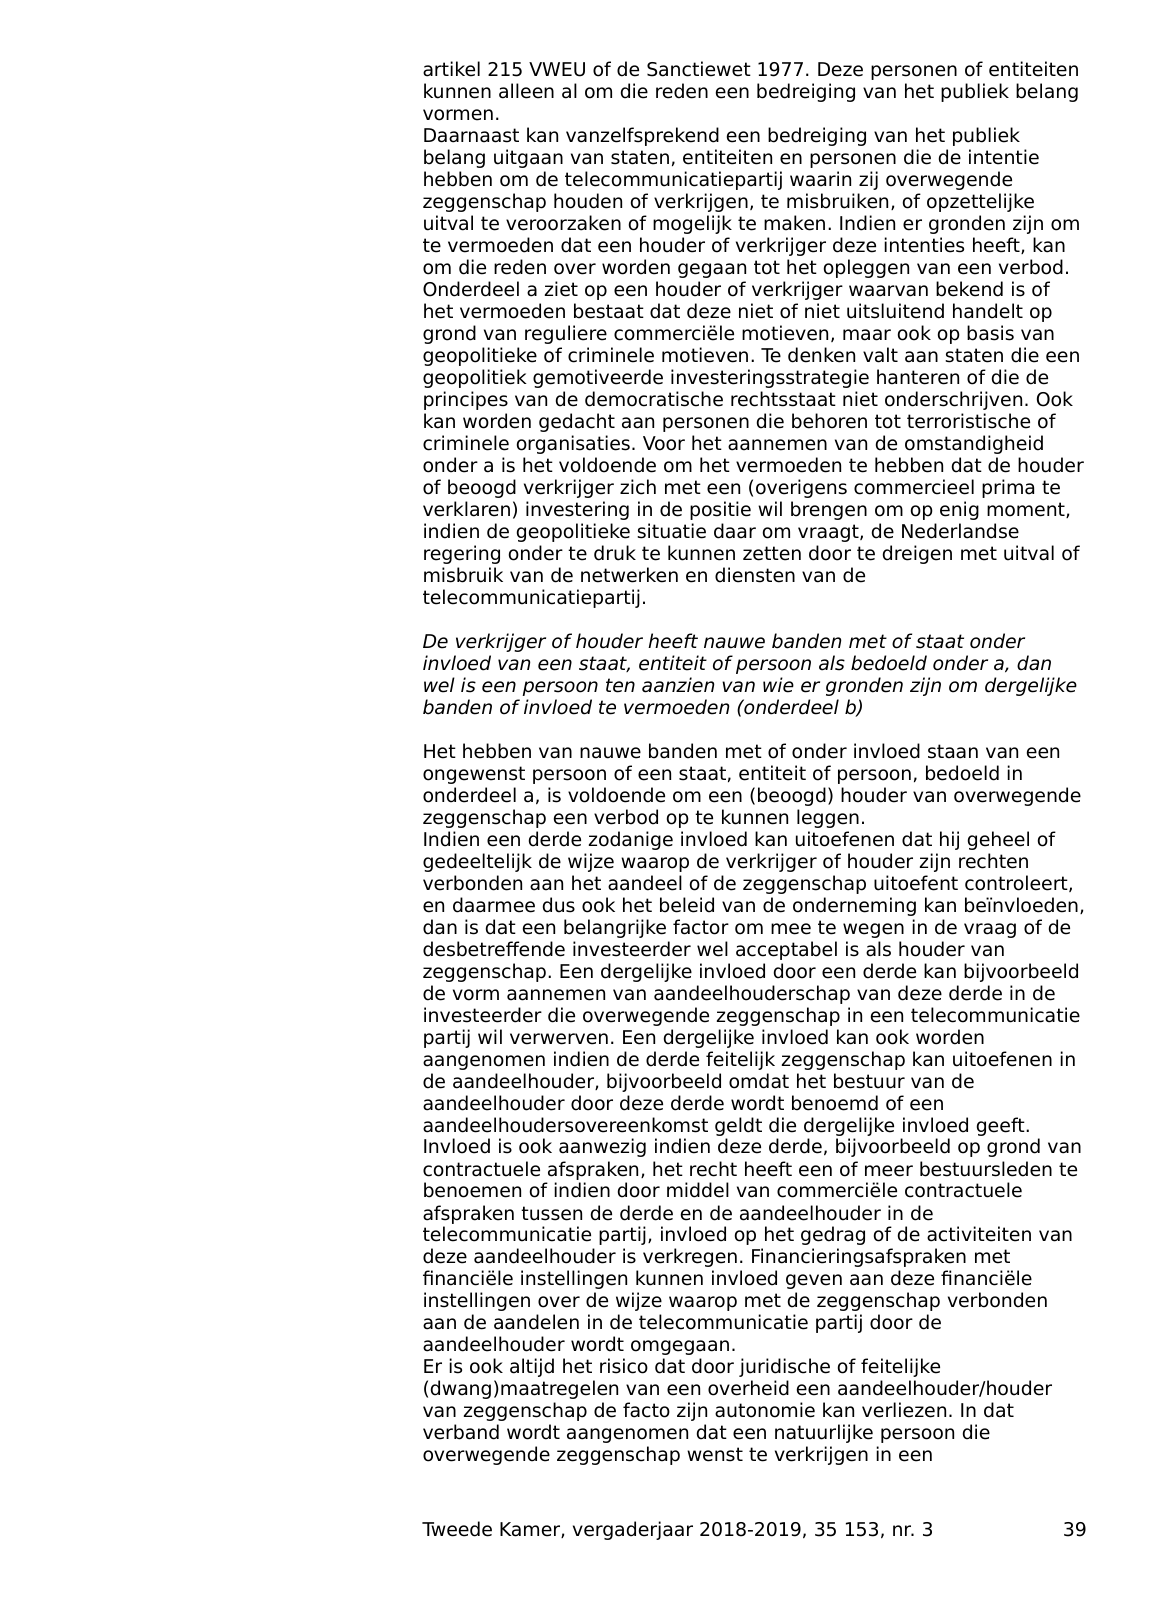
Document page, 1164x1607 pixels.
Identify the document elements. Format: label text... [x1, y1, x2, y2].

text Het hebben van nauwe banden met of onder invloed staan van een ongewenst persoon of een staat, entiteit of persoon, bedoeld in onderdeel a, is voldoende om een (beoogd) houder van overwegende zeggenschap een verbod op te kunnen leggen. [422, 741, 1087, 829]
subtitle De verkrijger of houder heeft nauwe banden met of staat onder invloed van een staat, entiteit of persoon als bedoeld onder a, dan wel is een persoon ten aanzien van wie er gronden zijn om dergelijke banden of invloed te vermoeden (onderdeel b) [422, 631, 1087, 719]
text Indien een derde zodanige invloed kan uitoefenen dat hij geheel of gedeeltelijk de wijze waarop de verkrijger of houder zijn rechten verbonden aan het aandeel of de zeggenschap uitoefent controleert, en daarmee dus ook het beleid van de onderneming kan beïnvloeden, dan is dat een belangrijke factor om mee te wegen in de vraag of de desbetreffende investeerder wel acceptabel is als houder van zeggenschap. Een dergelijke invloed door een derde kan bijvoorbeeld de vorm aannemen van aandeelhouderschap van deze derde in de investeerder die overwegende zeggenschap in een telecommunicatie partij wil verwerven. Een dergelijke invloed kan ook worden aangenomen indien de derde feitelijk zeggenschap kan uitoefenen in de aandeelhouder, bijvoorbeeld omdat het bestuur van de aandeelhouder door deze derde wordt benoemd of een aandeelhoudersovereenkomst geldt die dergelijke invloed geeft. Invloed is ook aanwezig indien deze derde, bijvoorbeeld op grond van contractuele afspraken, het recht heeft een of meer bestuursleden te benoemen of indien door middel van commerciële contractuele afspraken tussen de derde en de aandeelhouder in de telecommunicatie partij, invloed op het gedrag of de activiteiten van deze aandeelhouder is verkregen. Financieringsafspraken met financiële instellingen kunnen invloed geven aan deze financiële instellingen over de wijze waarop met de zeggenschap verbonden aan de aandelen in de telecommunicatie partij door de aandeelhouder wordt omgegaan. [422, 829, 1087, 1356]
text artikel 215 VWEU of de Sanctiewet 1977. Deze personen of entiteiten kunnen alleen al om die reden een bedreiging van het publiek belang vormen. [422, 59, 1087, 125]
text Er is ook altijd het risico dat door juridische of feitelijke (dwang)maatregelen van een overheid een aandeelhouder/houder van zeggenschap de facto zijn autonomie kan verliezen. In dat verband wordt aangenomen dat een natuurlijke persoon die overwegende zeggenschap wenst te verkrijgen in een [422, 1356, 1087, 1466]
text Daarnaast kan vanzelfsprekend een bedreiging van het publiek belang uitgaan van staten, entiteiten en personen die de intentie hebben om de telecommunicatiepartij waarin zij overwegende zeggenschap houden of verkrijgen, te misbruiken, of opzettelijke uitval te veroorzaken of mogelijk te maken. Indien er gronden zijn om te vermoeden dat een houder of verkrijger deze intenties heeft, kan om die reden over worden gegaan tot het opleggen van een verbod. Onderdeel a ziet op een houder of verkrijger waarvan bekend is of het vermoeden bestaat dat deze niet of niet uitsluitend handelt op grond van reguliere commerciële motieven, maar ook op basis van geopolitieke of criminele motieven. Te denken valt aan staten die een geopolitiek gemotiveerde investeringsstrategie hanteren of die de principes van de democratische rechtsstaat niet onderschrijven. Ook kan worden gedacht aan personen die behoren tot terroristische of criminele organisaties. Voor het aannemen van de omstandigheid onder a is het voldoende om het vermoeden te hebben dat de houder of beoogd verkrijger zich met een (overigens commercieel prima te verklaren) investering in de positie wil brengen om op enig moment, indien de geopolitieke situatie daar om vraagt, de Nederlandse regering onder te druk te kunnen zetten door te dreigen met uitval of misbruik van de netwerken en diensten van de telecommunicatiepartij. [422, 125, 1087, 608]
